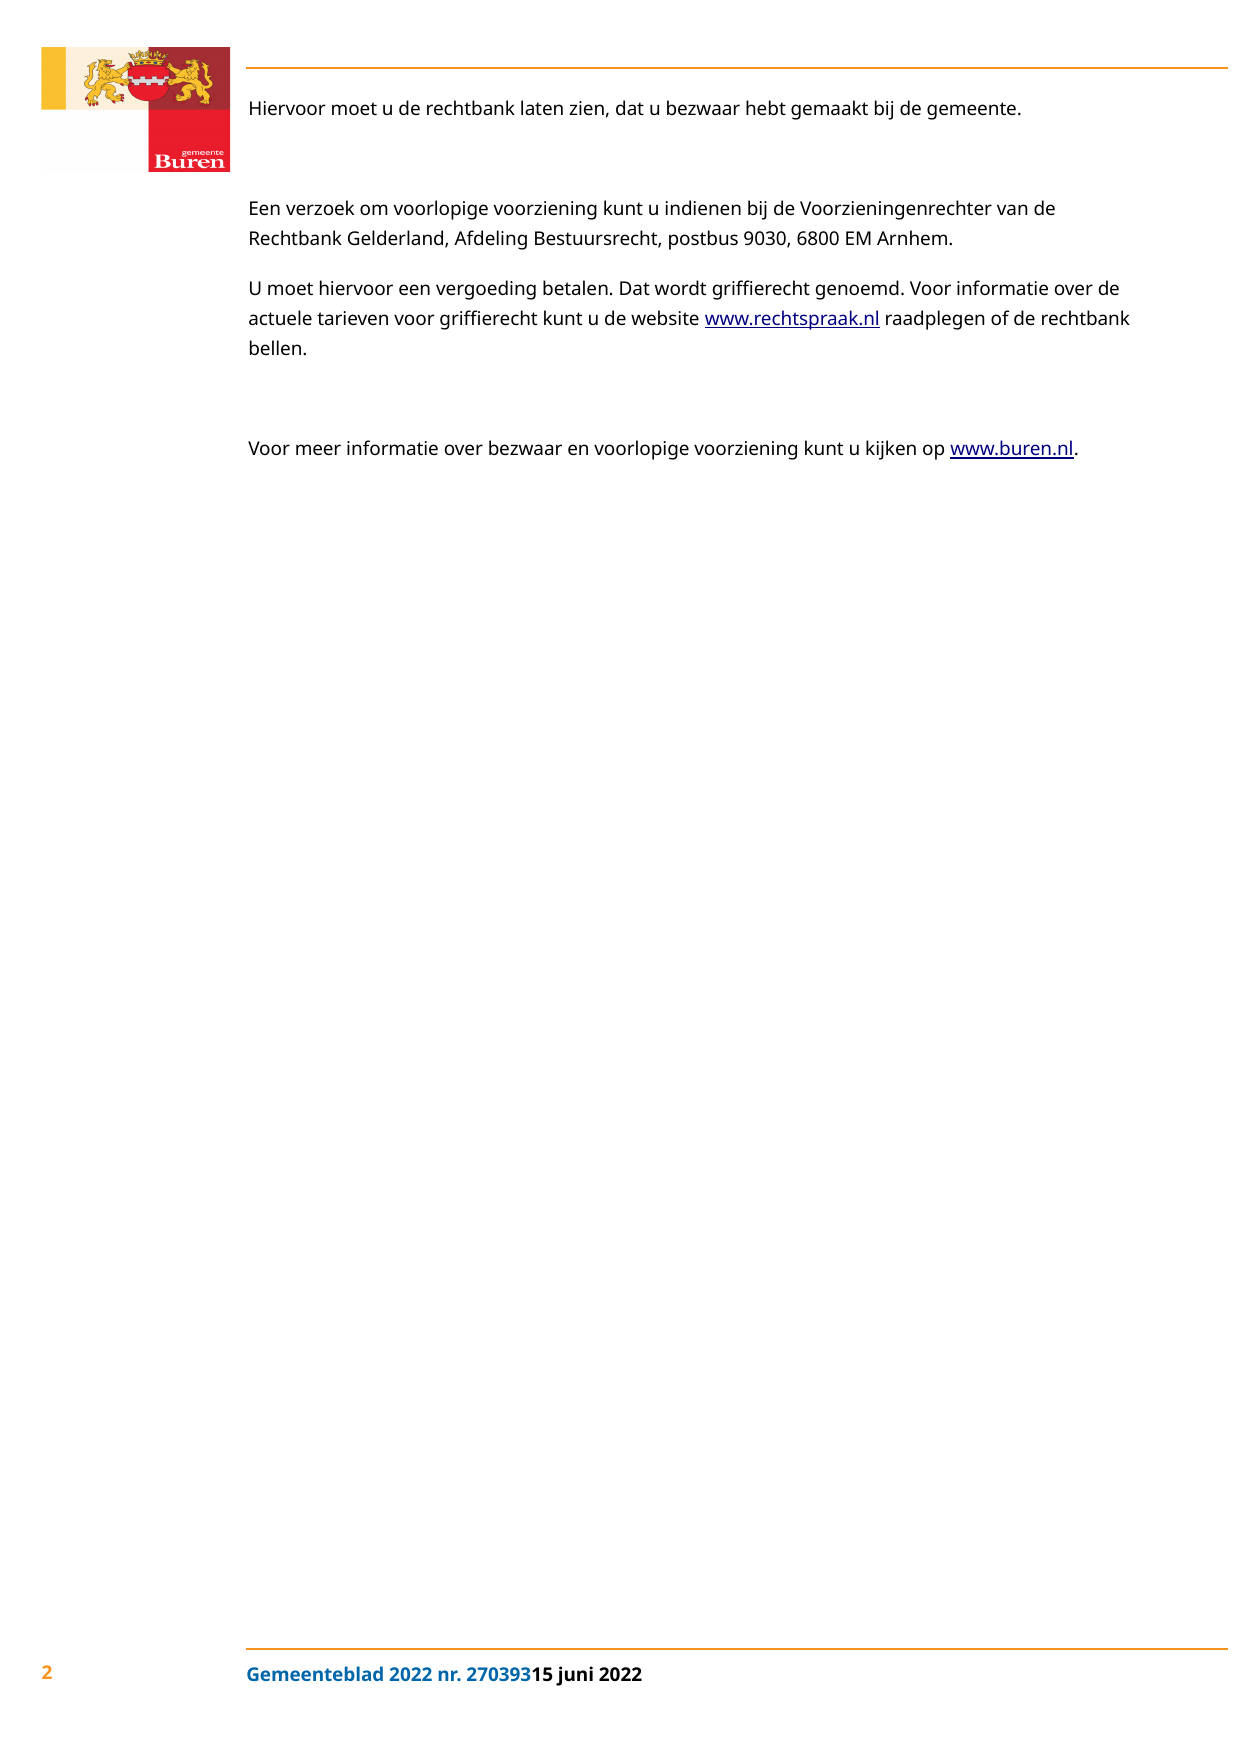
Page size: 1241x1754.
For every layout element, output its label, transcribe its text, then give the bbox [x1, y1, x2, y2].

text Een verzoek om voorlopige voorziening kunt u indienen bij de Voorzieningenrechter van de Rechtbank Gelderland, Afdeling Bestuursrecht, postbus 9030, 6800 EM Arnhem. [248, 196, 1152, 251]
text Hiervoor moet u de rechtbank laten zien, dat u bezwaar hebt gemaakt bij de gemeente. [248, 95, 1152, 121]
text U moet hiervoor een vergoeding betalen. Dat wordt griffierecht genoemd. Voor informatie over de actuele tarieven voor griffierecht kunt u de website www.rechtspraak.nl raadplegen of de rechtbank bellen. [248, 276, 1152, 361]
text Voor meer informatie over bezwaar en voorlopige voorziening kunt u kijken op www.buren.nl. [248, 436, 1152, 461]
picture [41, 47, 231, 172]
